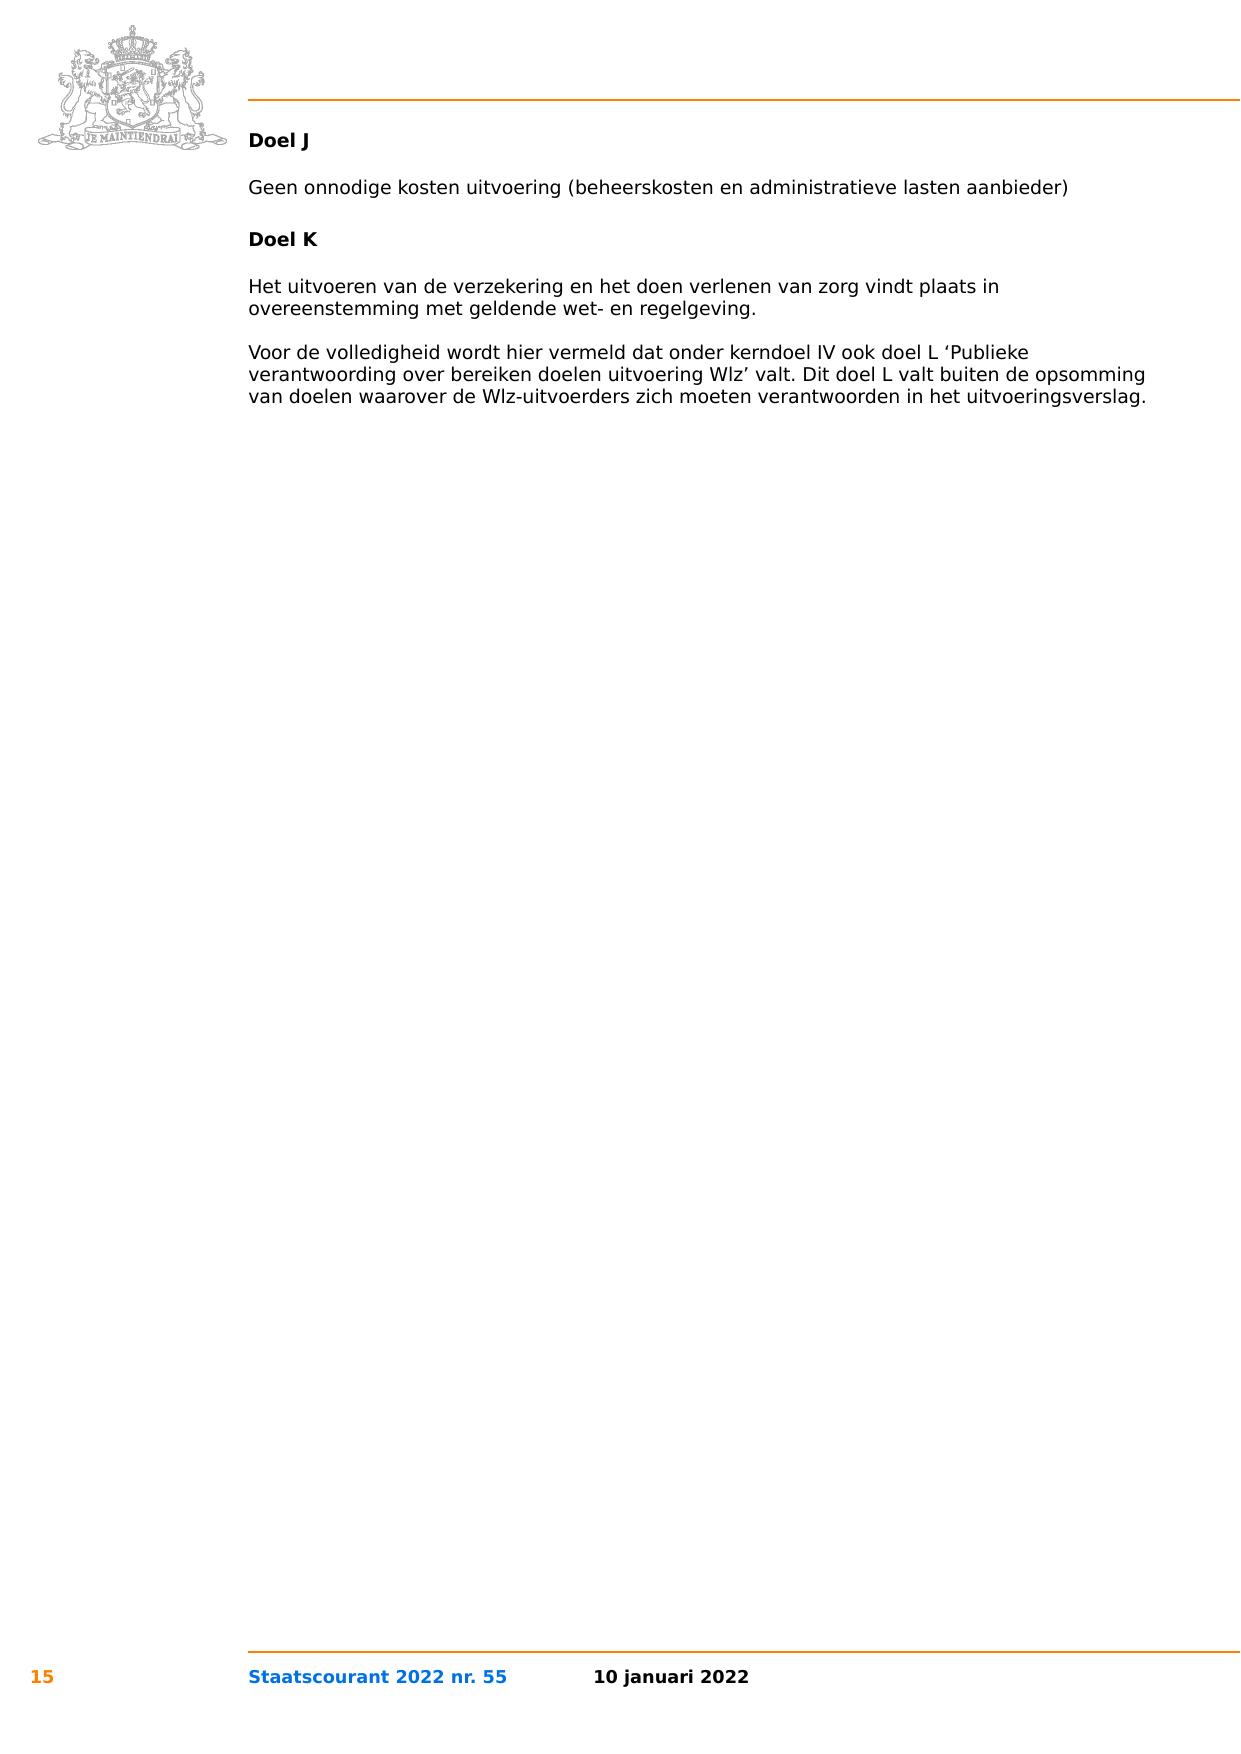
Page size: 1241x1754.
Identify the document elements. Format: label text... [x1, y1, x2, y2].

text Geen onnodige kosten uitvoering (beheerskosten en administratieve lasten aanbieder) [248, 177, 1163, 199]
text Het uitvoeren van de verzekering en het doen verlenen van zorg vindt plaats in overeenstemming met geldende wet- en regelgeving. [248, 276, 1163, 320]
text Voor de volledigheid wordt hier vermeld dat onder kerndoel IV ook doel L ‘Publieke verantwoording over bereiken doelen uitvoering Wlz’ valt. Dit doel L valt buiten de opsomming van doelen waarover de Wlz-uitvoerders zich moeten verantwoorden in het uitvoeringsverslag. [248, 342, 1163, 408]
subtitle Doel J [248, 130, 1163, 152]
picture [38, 25, 227, 150]
subtitle Doel K [248, 229, 1163, 251]
